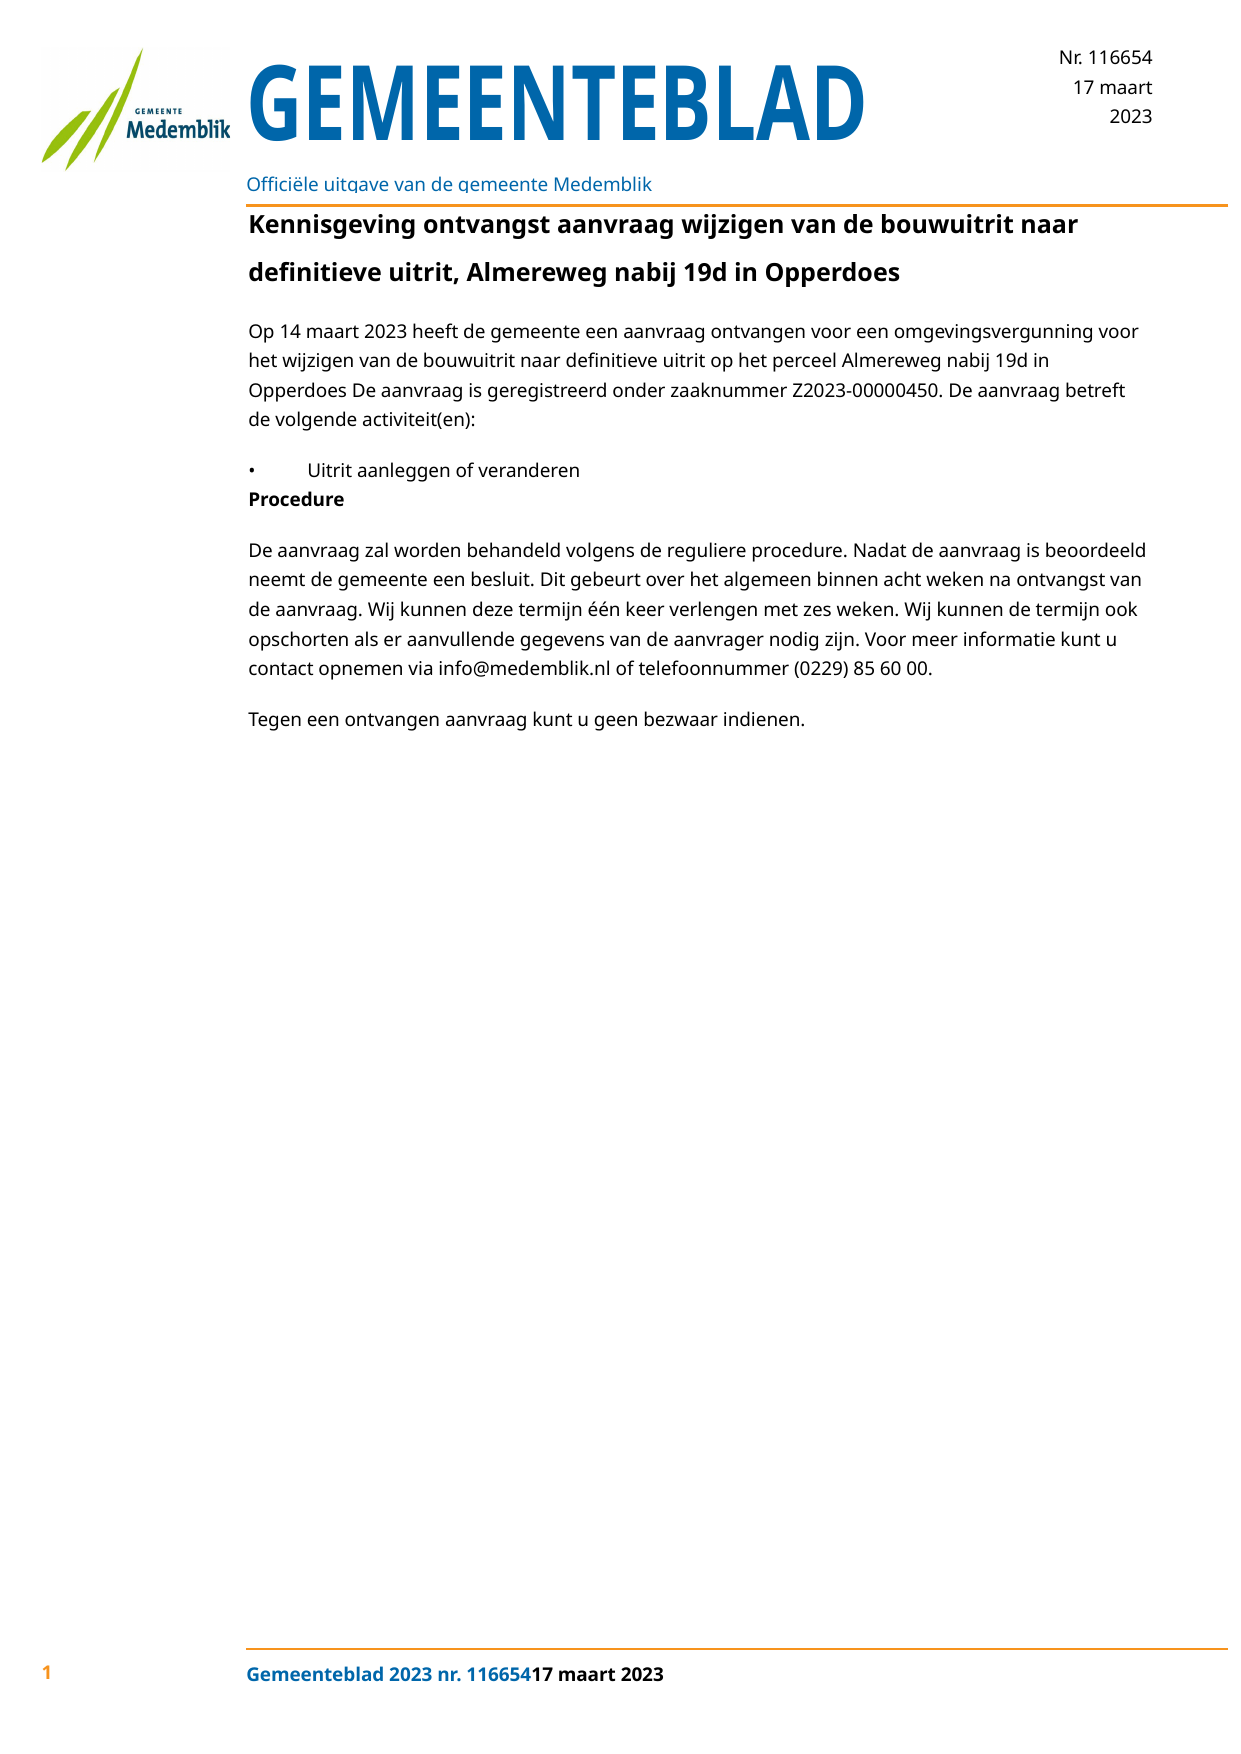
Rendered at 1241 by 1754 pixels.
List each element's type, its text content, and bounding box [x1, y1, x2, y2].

text Tegen een ontvangen aanvraag kunt u geen bezwaar indienen. [248, 706, 1152, 732]
text De aanvraag zal worden behandeld volgens de reguliere procedure. Nadat de aanvraag is beoordeeld neemt de gemeente een besluit. Dit gebeurt over het algemeen binnen acht weken na ontvangst van de aanvraag. Wij kunnen deze termijn één keer verlengen met zes weken. Wij kunnen de termijn ook opschorten als er aanvullende gegevens van de aanvrager nodig zijn. Voor meer informatie kunt u contact opnemen via info@medemblik.nl of telefoonnummer (0229) 85 60 00. [248, 537, 1152, 681]
text Op 14 maart 2023 heeft de gemeente een aanvraag ontvangen voor een omgevingsvergunning voor het wijzigen van de bouwuitrit naar definitieve uitrit op het perceel Almereweg nabij 19d in Opperdoes De aanvraag is geregistreerd onder zaaknummer Z2023-00000450. De aanvraag betreft de volgende activiteit(en): [248, 318, 1152, 432]
picture [41, 47, 231, 172]
text Kennisgeving ontvangst aanvraag wijzigen van de bouwuitrit naar definitieve uitrit, Almereweg nabij 19d in Opperdoes [248, 207, 1152, 288]
text Procedure [248, 487, 1152, 512]
list Uitrit aanleggen of veranderen [248, 457, 1152, 483]
